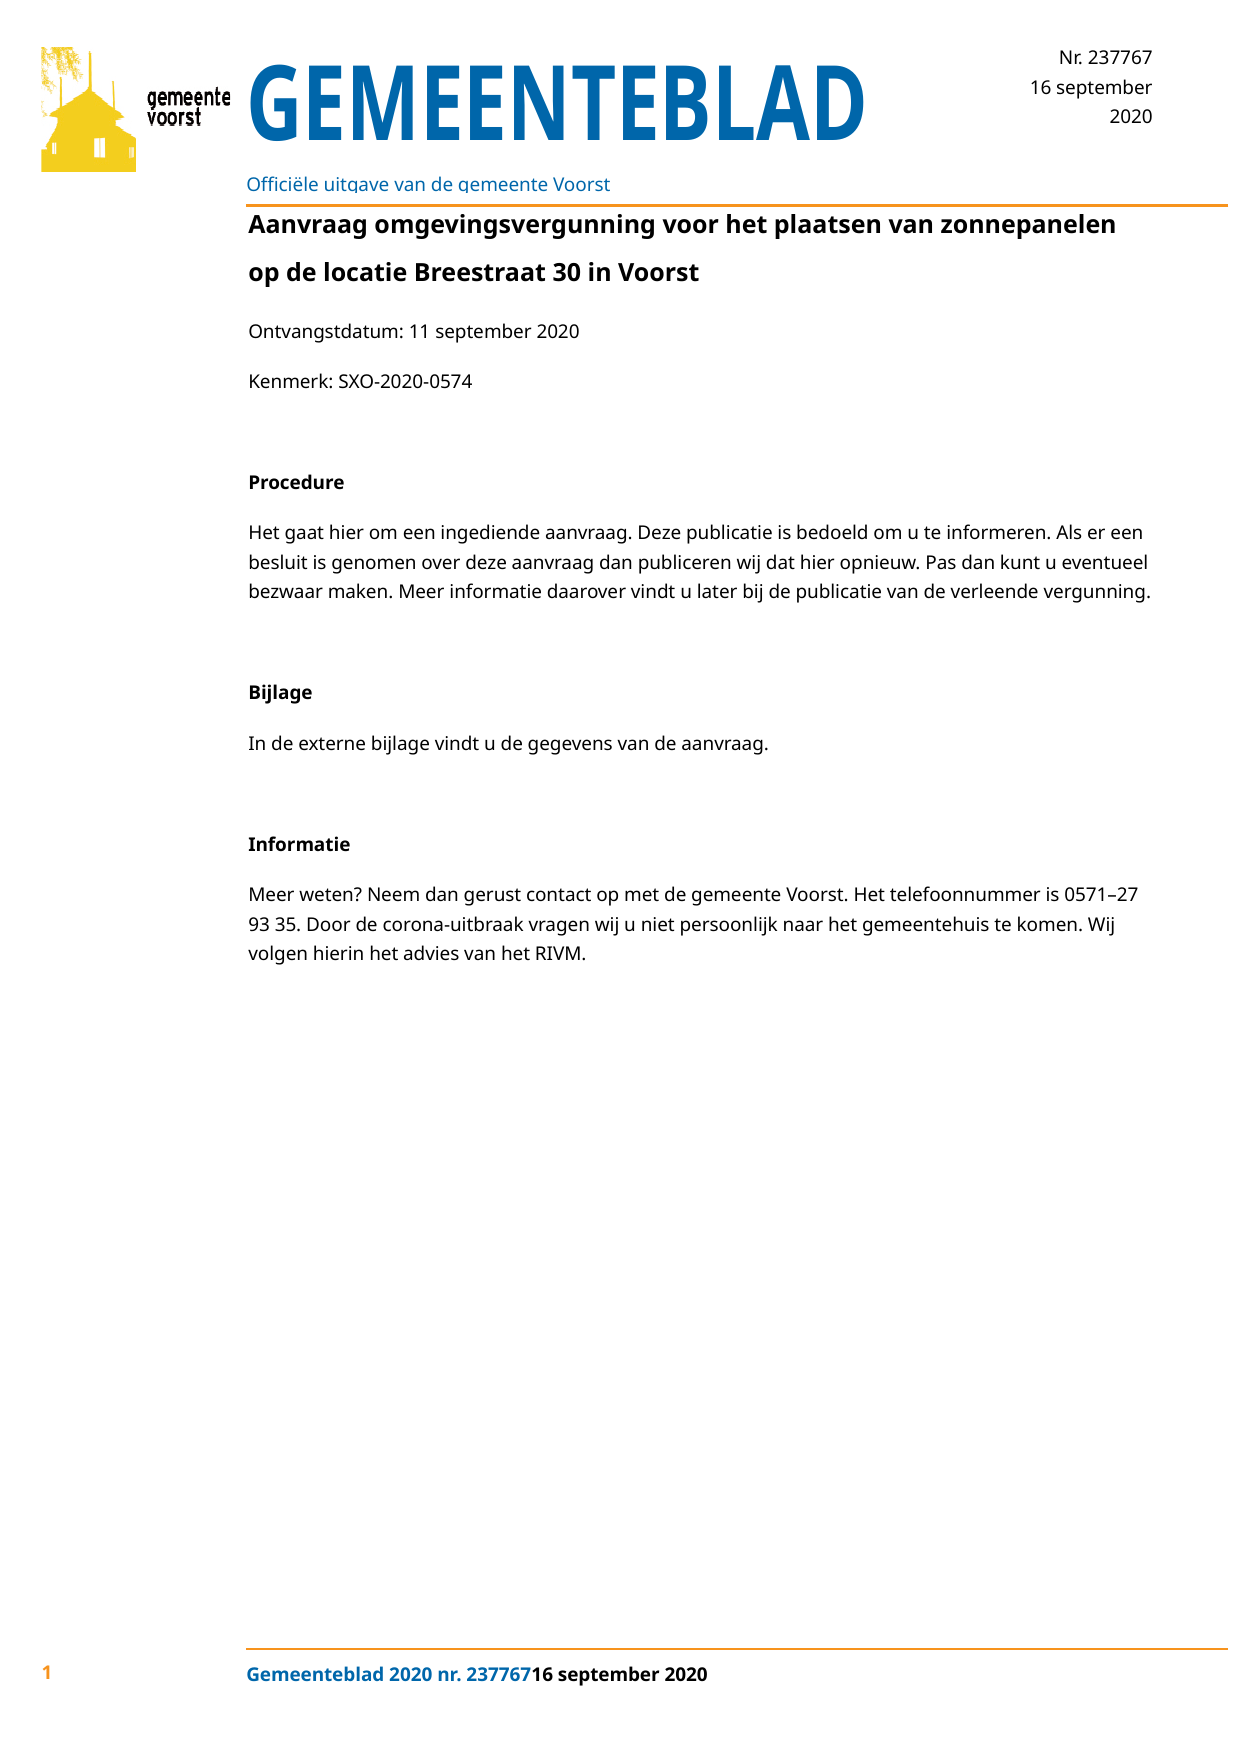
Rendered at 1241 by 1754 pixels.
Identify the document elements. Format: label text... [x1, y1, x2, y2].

text Ontvangstdatum: 11 september 2020 [248, 318, 1152, 344]
text Procedure [248, 469, 1152, 495]
picture [41, 47, 231, 172]
text Meer weten? Neem dan gerust contact op met de gemeente Voorst. Het telefoonnummer is 0571–27 93 35. Door de corona-uitbraak vragen wij u niet persoonlijk naar het gemeentehuis te komen. Wij volgen hierin het advies van het RIVM. [248, 881, 1152, 966]
text Aanvraag omgevingsvergunning voor het plaatsen van zonnepanelen op de locatie Breestraat 30 in Voorst [248, 207, 1152, 288]
text In de externe bijlage vindt u de gegevens van de aanvraag. [248, 730, 1152, 756]
text Informatie [248, 831, 1152, 857]
text Kenmerk: SXO-2020-0574 [248, 368, 1152, 394]
text Bijlage [248, 679, 1152, 705]
text Het gaat hier om een ingediende aanvraag. Deze publicatie is bedoeld om u te informeren. Als er een besluit is genomen over deze aanvraag dan publiceren wij dat hier opnieuw. Pas dan kunt u eventueel bezwaar maken. Meer informatie daarover vindt u later bij de publicatie van de verleende vergunning. [248, 519, 1152, 604]
